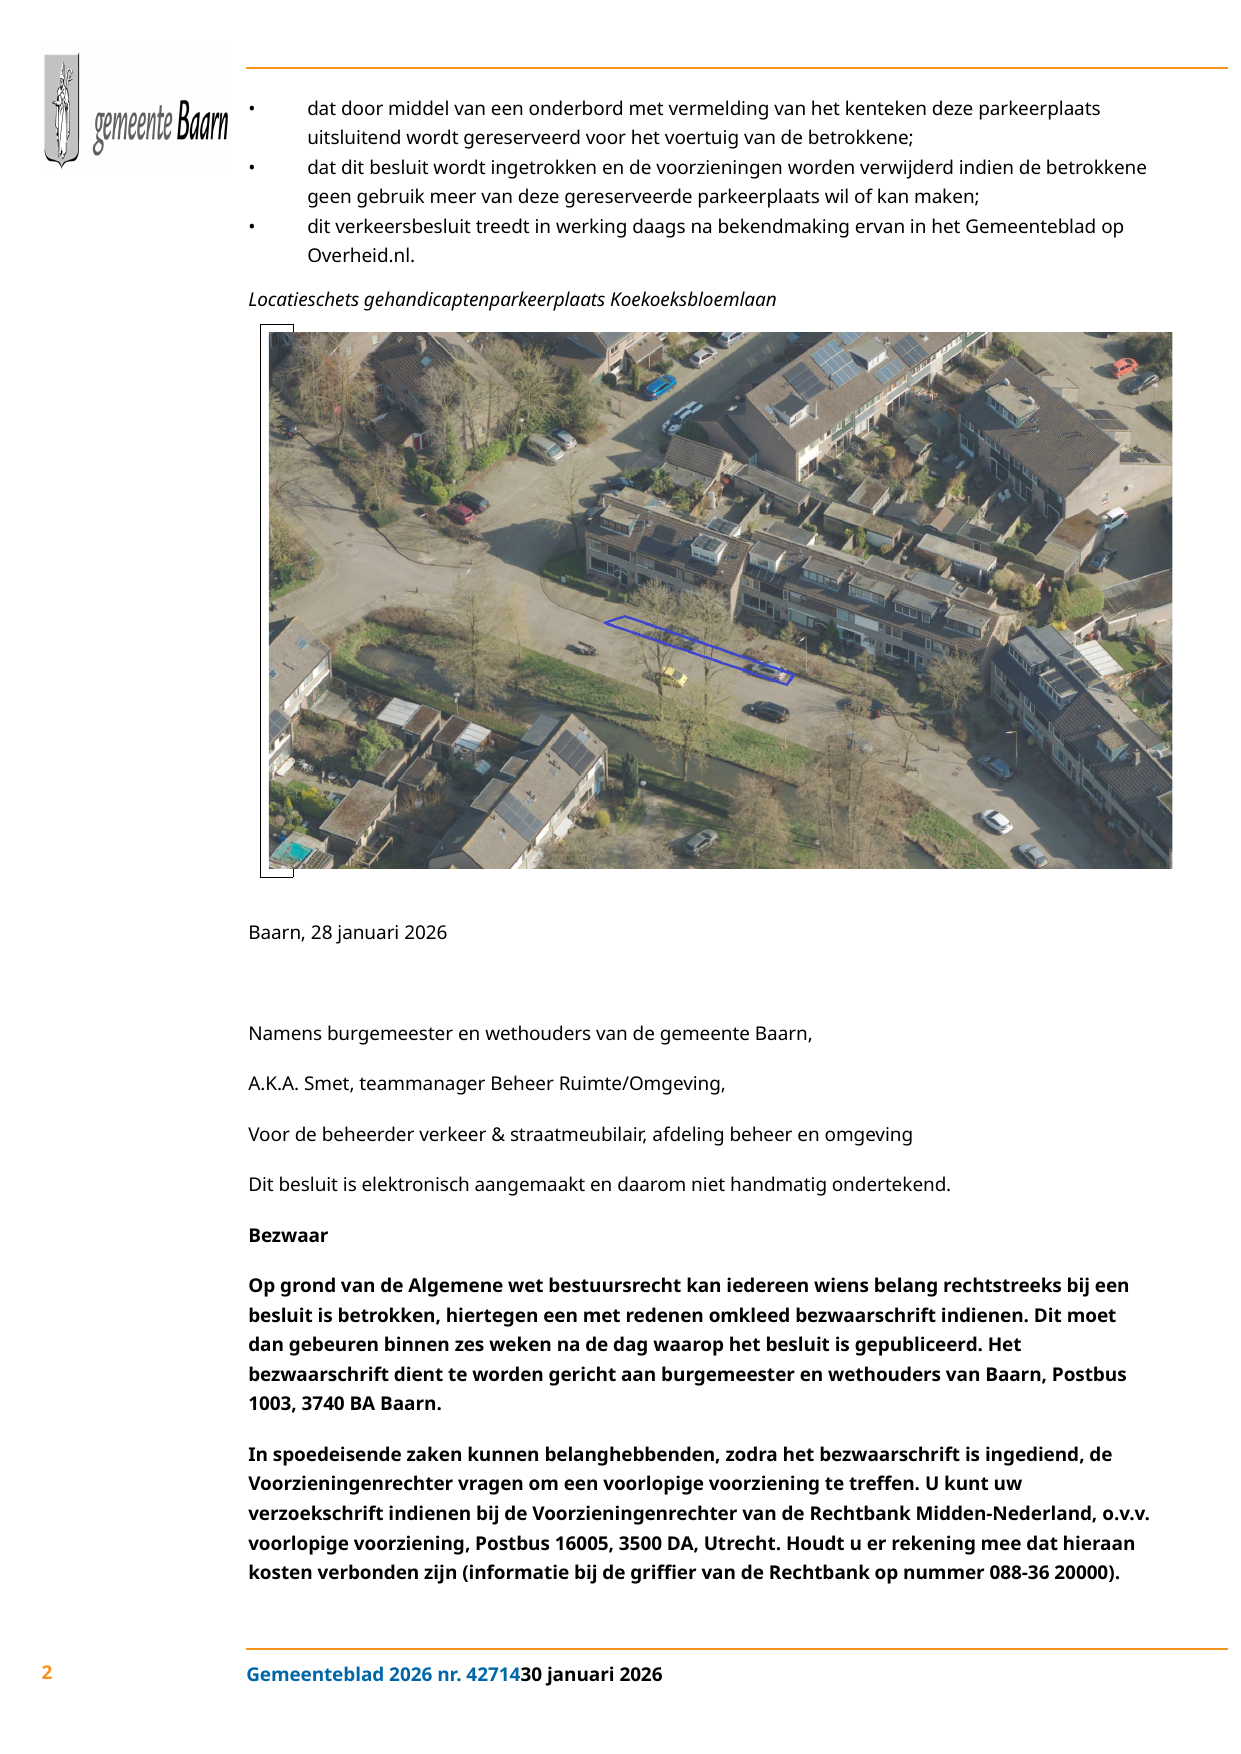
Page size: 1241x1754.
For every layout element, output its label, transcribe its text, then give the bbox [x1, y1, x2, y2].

text In spoedeisende zaken kunnen belanghebbenden, zodra het bezwaarschrift is ingediend, de Voorzieningenrechter vragen om een voorlopige voorziening te treffen. U kunt uw verzoekschrift indienen bij de Voorzieningenrechter van de Rechtbank Midden-Nederland, o.v.v. voorlopige voorziening, Postbus 16005, 3500 DA, Utrecht. Houdt u er rekening mee dat hieraan kosten verbonden zijn (informatie bij de griffier van de Rechtbank op nummer 088-36 20000). [248, 1441, 1152, 1585]
text A.K.A. Smet, teammanager Beheer Ruimte/Omgeving, [248, 1071, 1152, 1096]
text Dit besluit is elektronisch aangemaakt en daarom niet handmatig ondertekend. [248, 1171, 1152, 1197]
text Bezwaar [248, 1222, 1152, 1248]
text Locatieschets gehandicaptenparkeerplaats Koekoeksbloemlaan [248, 286, 1152, 312]
list dit verkeersbesluit treedt in werking daags na bekendmaking ervan in het Gemeenteblad op Overheid.nl. [248, 213, 1152, 268]
list dat dit besluit wordt ingetrokken en de voorzieningen worden verwijderd indien de betrokkene geen gebruik meer van deze gereserveerde parkeerplaats wil of kan maken; [248, 154, 1152, 209]
picture [41, 47, 231, 172]
picture [268, 332, 1173, 869]
text Voor de beheerder verkeer & straatmeubilair, afdeling beheer en omgeving [248, 1121, 1152, 1147]
text Op grond van de Algemene wet bestuursrecht kan iedereen wiens belang rechtstreeks bij een besluit is betrokken, hiertegen een met redenen omkleed bezwaarschrift indienen. Dit moet dan gebeuren binnen zes weken na de dag waarop het besluit is gepubliceerd. Het bezwaarschrift dient te worden gericht aan burgemeester en wethouders van Baarn, Postbus 1003, 3740 BA Baarn. [248, 1272, 1152, 1416]
text Baarn, 28 januari 2026 [248, 919, 1152, 945]
list dat door middel van een onderbord met vermelding van het kenteken deze parkeerplaats uitsluitend wordt gereserveerd voor het voertuig van de betrokkene; [248, 95, 1152, 150]
text Namens burgemeester en wethouders van de gemeente Baarn, [248, 1020, 1152, 1046]
